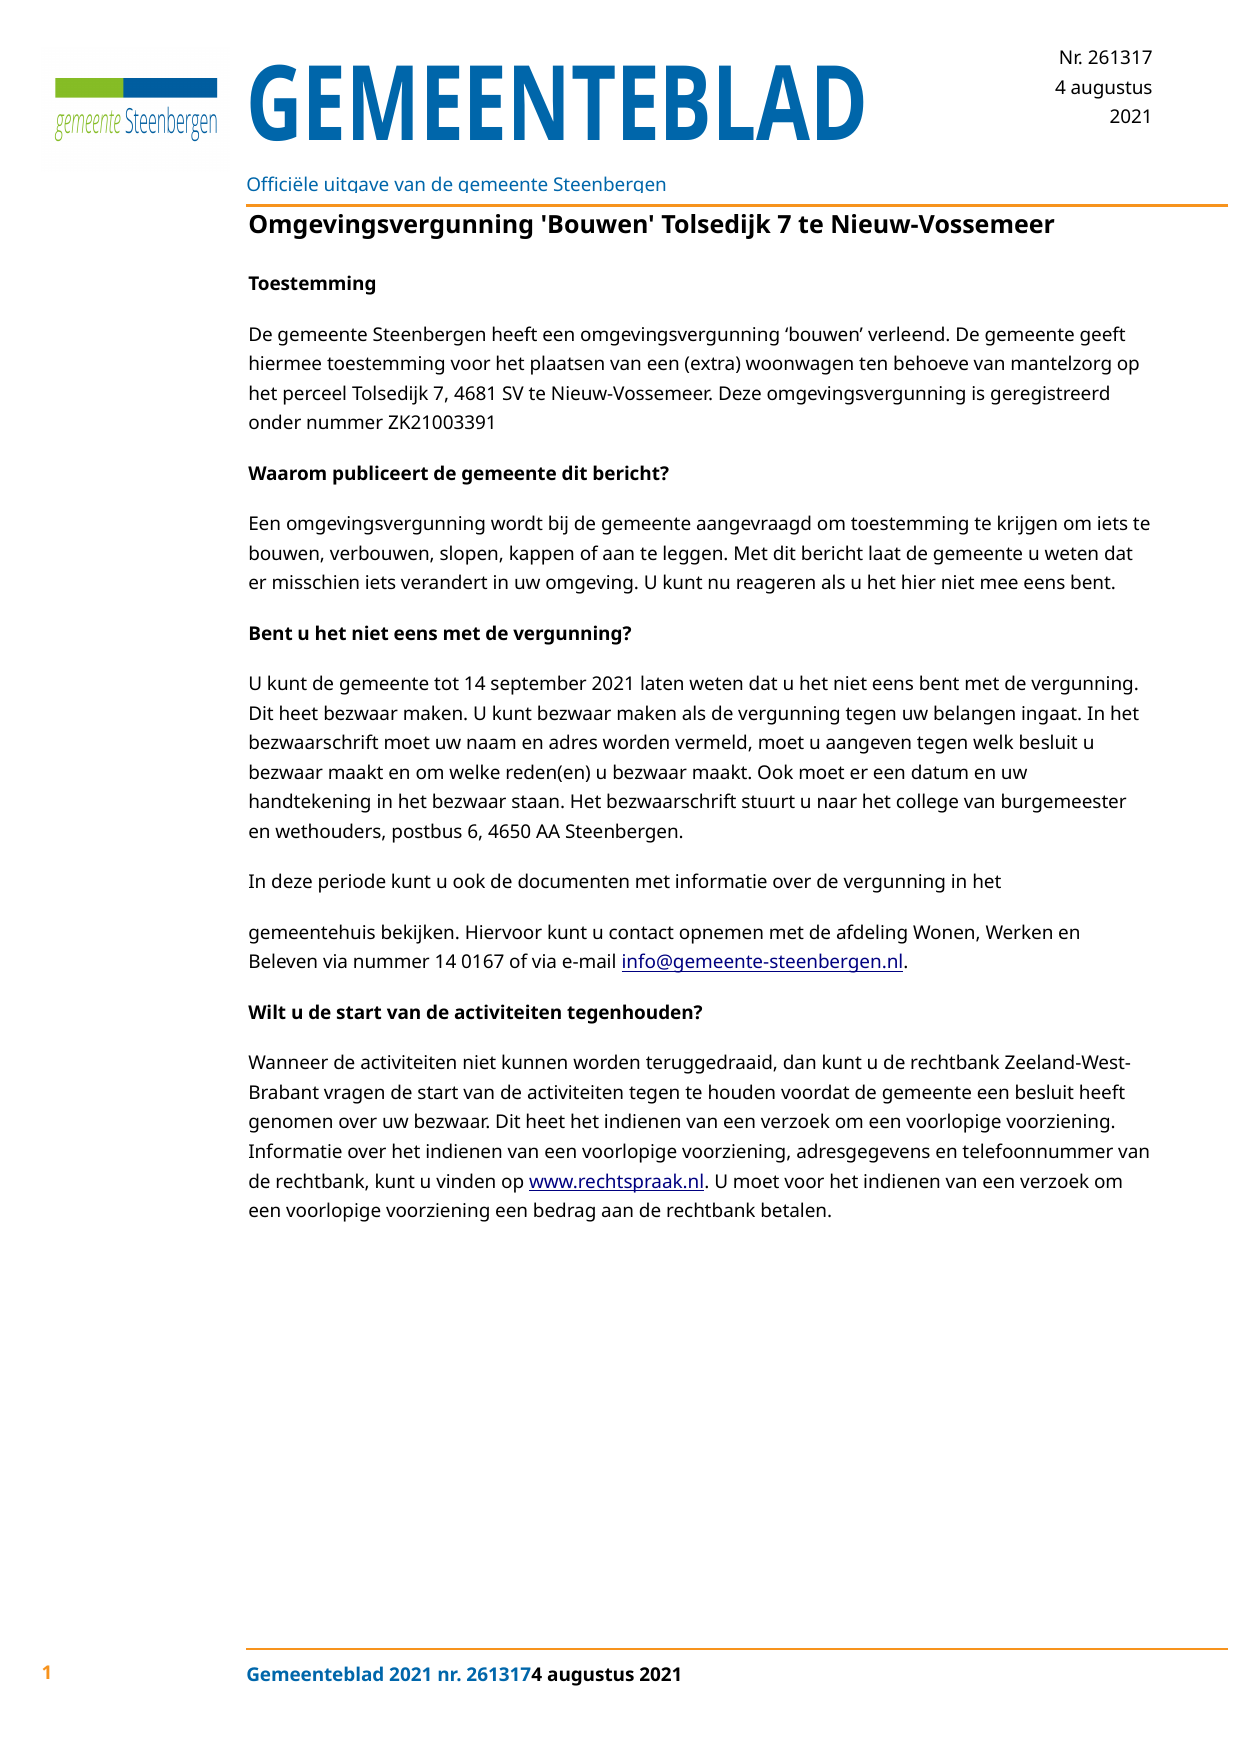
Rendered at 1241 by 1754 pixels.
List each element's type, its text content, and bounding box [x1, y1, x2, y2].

text Waarom publiceert de gemeente dit bericht? [248, 460, 1152, 486]
text Toestemming [248, 270, 1152, 296]
text Wilt u de start van de activiteiten tegenhouden? [248, 999, 1152, 1025]
text In deze periode kunt u ook de documenten met informatie over de vergunning in het [248, 869, 1152, 894]
text Omgevingsvergunning 'Bouwen' Tolsedijk 7 te Nieuw-Vossemeer [248, 207, 1152, 241]
text Een omgevingsvergunning wordt bij de gemeente aangevraagd om toestemming te krijgen om iets te bouwen, verbouwen, slopen, kappen of aan te leggen. Met dit bericht laat de gemeente u weten dat er misschien iets verandert in uw omgeving. U kunt nu reageren als u het hier niet mee eens bent. [248, 510, 1152, 595]
text U kunt de gemeente tot 14 september 2021 laten weten dat u het niet eens bent met de vergunning. Dit heet bezwaar maken. U kunt bezwaar maken als de vergunning tegen uw belangen ingaat. In het bezwaarschrift moet uw naam en adres worden vermeld, moet u aangeven tegen welk besluit u bezwaar maakt en om welke reden(en) u bezwaar maakt. Ook moet er een datum en uw handtekening in het bezwaar staan. Het bezwaarschrift stuurt u naar het college van burgemeester en wethouders, postbus 6, 4650 AA Steenbergen. [248, 670, 1152, 844]
picture [41, 47, 231, 172]
text Bent u het niet eens met de vergunning? [248, 620, 1152, 646]
text gemeentehuis bekijken. Hiervoor kunt u contact opnemen met de afdeling Wonen, Werken en Beleven via nummer 14 0167 of via e-mail info@gemeente-steenbergen.nl. [248, 919, 1152, 974]
text De gemeente Steenbergen heeft een omgevingsvergunning ‘bouwen’ verleend. De gemeente geeft hiermee toestemming voor het plaatsen van een (extra) woonwagen ten behoeve van mantelzorg op het perceel Tolsedijk 7, 4681 SV te Nieuw-Vossemeer. Deze omgevingsvergunning is geregistreerd onder nummer ZK21003391 [248, 321, 1152, 435]
text Wanneer de activiteiten niet kunnen worden teruggedraaid, dan kunt u de rechtbank Zeeland-West-Brabant vragen de start van de activiteiten tegen te houden voordat de gemeente een besluit heeft genomen over uw bezwaar. Dit heet het indienen van een verzoek om een voorlopige voorziening. Informatie over het indienen van een voorlopige voorziening, adresgegevens en telefoonnummer van de rechtbank, kunt u vinden op www.rechtspraak.nl. U moet voor het indienen van een verzoek om een voorlopige voorziening een bedrag aan de rechtbank betalen. [248, 1049, 1152, 1223]
